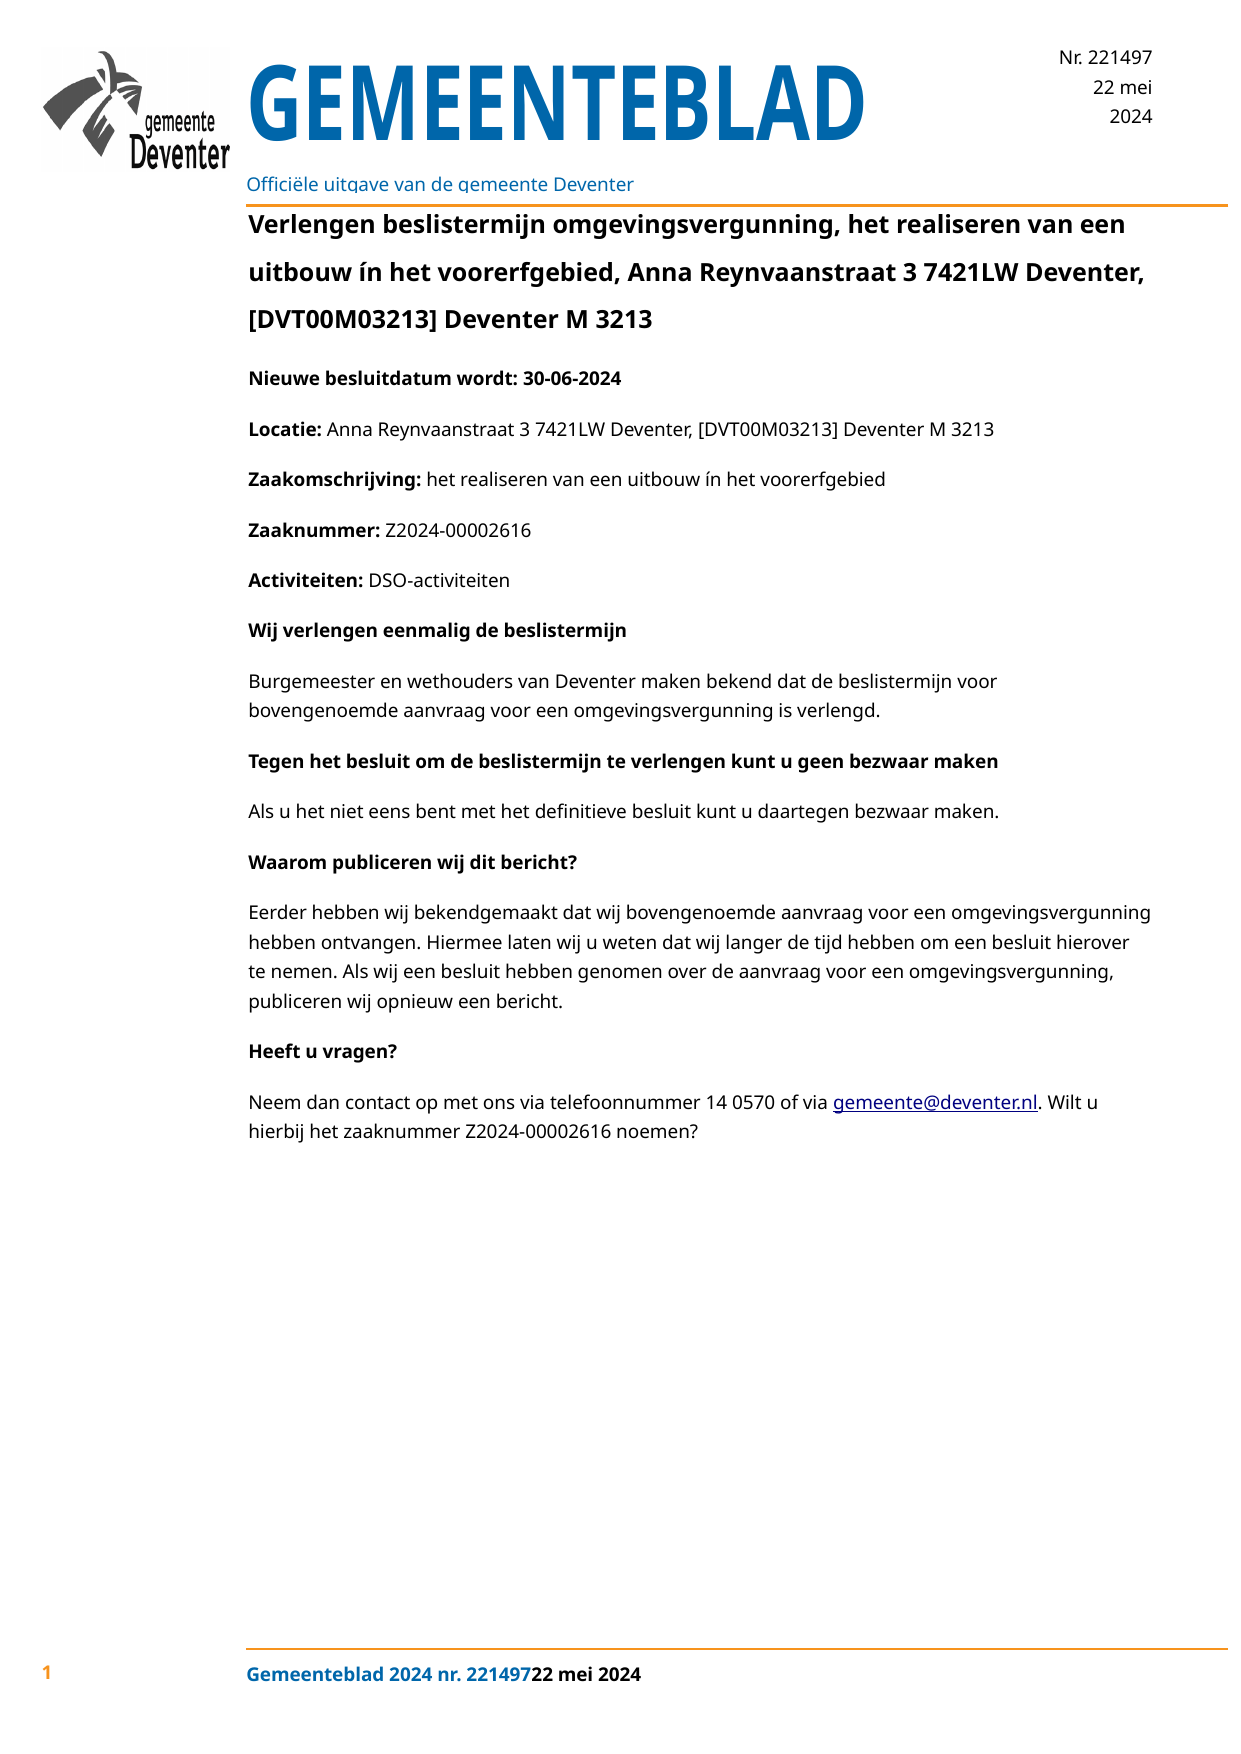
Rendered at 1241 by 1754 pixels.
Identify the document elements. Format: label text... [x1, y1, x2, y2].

text Eerder hebben wij bekendgemaakt dat wij bovengenoemde aanvraag voor een omgevingsvergunning hebben ontvangen. Hiermee laten wij u weten dat wij langer de tijd hebben om een besluit hierover te nemen. Als wij een besluit hebben genomen over de aanvraag voor een omgevingsvergunning, publiceren wij opnieuw een bericht. [248, 899, 1152, 1014]
text Neem dan contact op met ons via telefoonnummer 14 0570 of via gemeente@deventer.nl. Wilt u hierbij het zaaknummer Z2024-00002616 noemen? [248, 1089, 1152, 1144]
text Zaaknummer: Z2024-00002616 [248, 517, 1152, 542]
text Zaakomschrijving: het realiseren van een uitbouw ín het voorerfgebied [248, 466, 1152, 492]
text Verlengen beslistermijn omgevingsvergunning, het realiseren van een uitbouw ín het voorerfgebied, Anna Reynvaanstraat 3 7421LW Deventer, [DVT00M03213] Deventer M 3213 [248, 207, 1152, 336]
text Nieuwe besluitdatum wordt: 30-06-2024 [248, 366, 1152, 391]
text Als u het niet eens bent met het definitieve besluit kunt u daartegen bezwaar maken. [248, 798, 1152, 824]
text Waarom publiceren wij dit bericht? [248, 849, 1152, 874]
text Activiteiten: DSO-activiteiten [248, 567, 1152, 593]
text Locatie: Anna Reynvaanstraat 3 7421LW Deventer, [DVT00M03213] Deventer M 3213 [248, 416, 1152, 442]
text Tegen het besluit om de beslistermijn te verlengen kunt u geen bezwaar maken [248, 748, 1152, 774]
text Wij verlengen eenmalig de beslistermijn [248, 618, 1152, 643]
text Heeft u vragen? [248, 1038, 1152, 1064]
text Burgemeester en wethouders van Deventer maken bekend dat de beslistermijn voor bovengenoemde aanvraag voor een omgevingsvergunning is verlengd. [248, 668, 1152, 723]
picture [41, 47, 231, 172]
